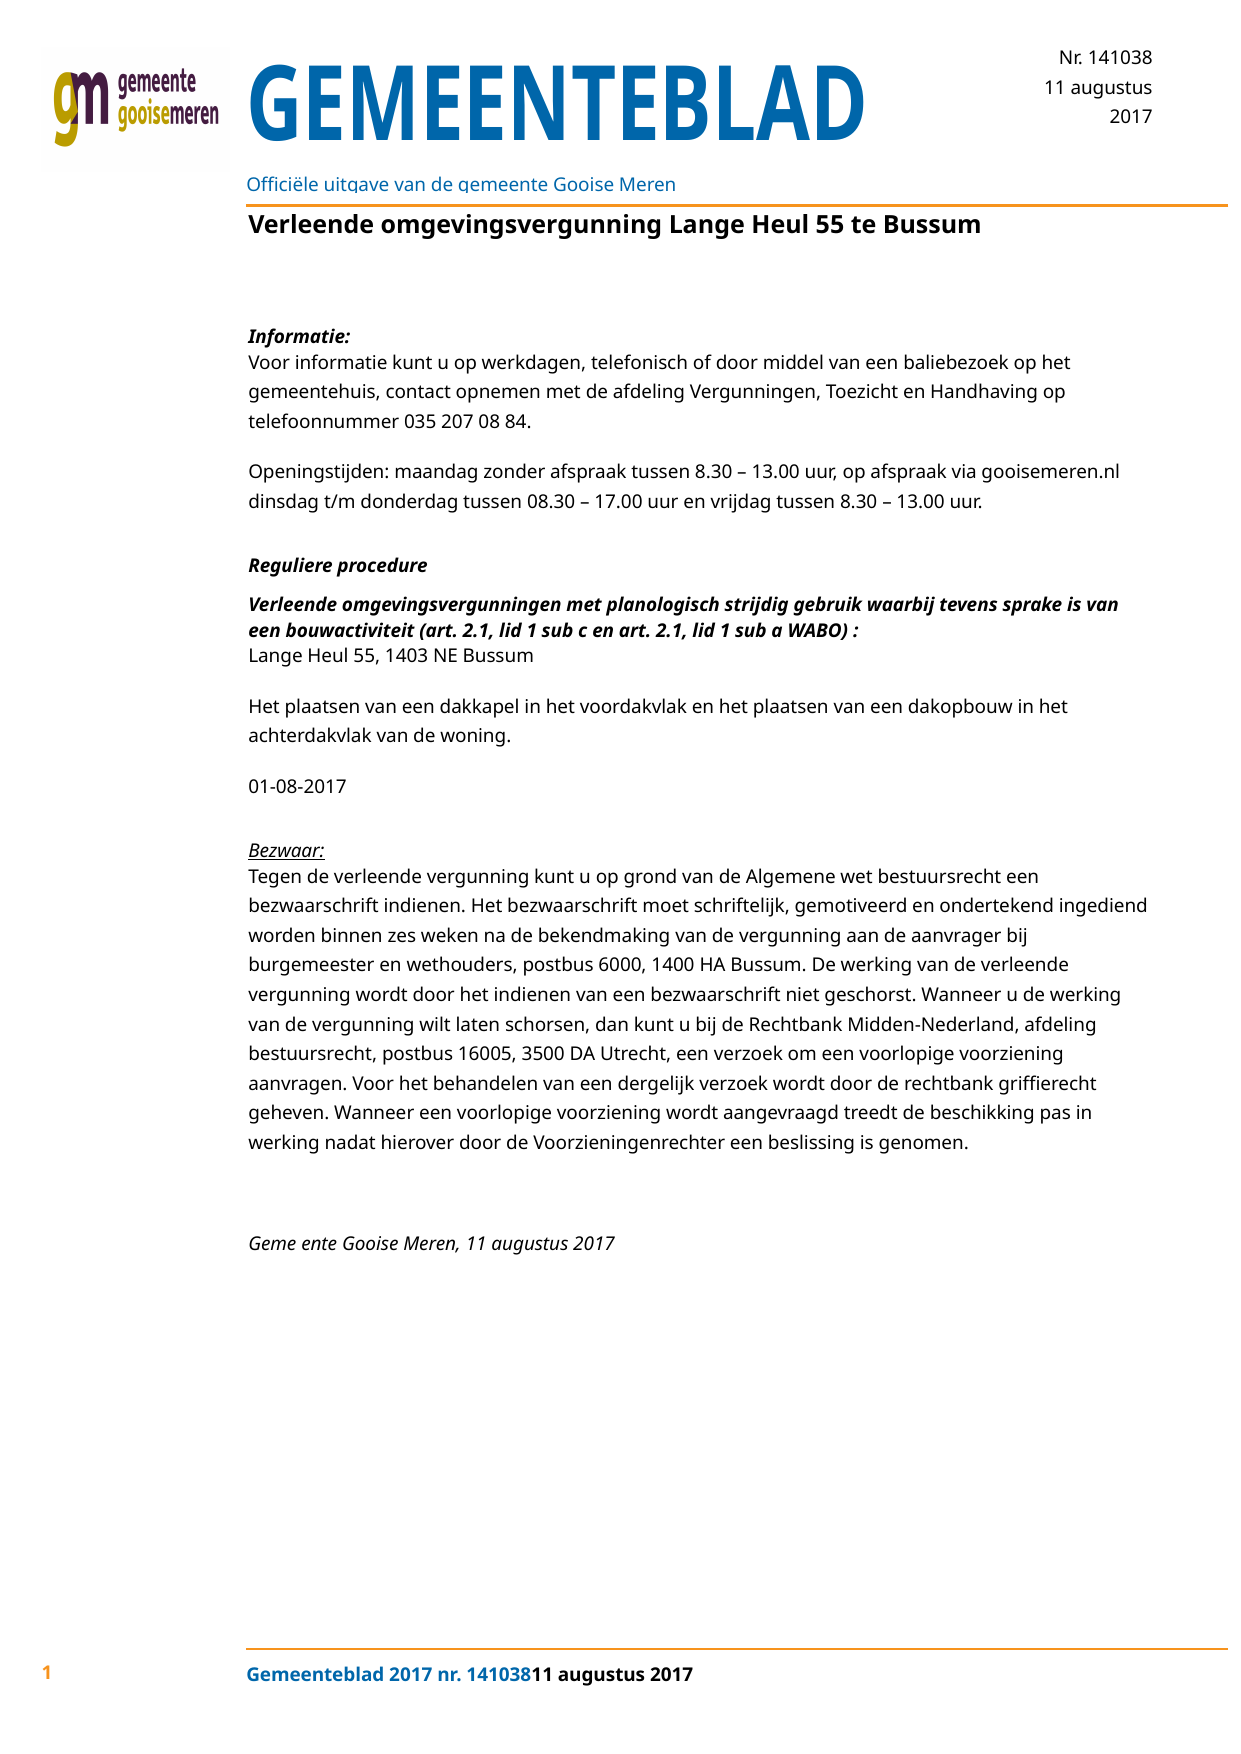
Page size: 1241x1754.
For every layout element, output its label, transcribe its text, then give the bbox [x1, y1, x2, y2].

text Lange Heul 55, 1403 NE Bussum [248, 643, 1152, 668]
text Verleende omgevingsvergunning Lange Heul 55 te Bussum [248, 207, 1152, 241]
text Reguliere procedure [248, 552, 1152, 578]
picture [41, 47, 231, 172]
text Informatie: [248, 323, 1152, 349]
text Het plaatsen van een dakkapel in het voordakvlak en het plaatsen van een dakopbouw in het achterdakvlak van de woning. [248, 693, 1152, 748]
text Geme ente Gooise Meren, 11 augustus 2017 [248, 1230, 1152, 1256]
text Voor informatie kunt u op werkdagen, telefonisch of door middel van een baliebezoek op het gemeentehuis, contact opnemen met de afdeling Vergunningen, Toezicht en Handhaving op telefoonnummer 035 207 08 84. [248, 349, 1152, 434]
text Tegen de verleende vergunning kunt u op grond van de Algemene wet bestuursrecht een bezwaarschrift indienen. Het bezwaarschrift moet schriftelijk, gemotiveerd en ondertekend ingediend worden binnen zes weken na de bekendmaking van de vergunning aan de aanvrager bij burgemeester en wethouders, postbus 6000, 1400 HA Bussum. De werking van de verleende vergunning wordt door het indienen van een bezwaarschrift niet geschorst. Wanneer u de werking van de vergunning wilt laten schorsen, dan kunt u bij de Rechtbank Midden-Nederland, afdeling bestuursrecht, postbus 16005, 3500 DA Utrecht, een verzoek om een voorlopige voorziening aanvragen. Voor het behandelen van een dergelijk verzoek wordt door de rechtbank griffierecht geheven. Wanneer een voorlopige voorziening wordt aangevraagd treedt de beschikking pas in werking nadat hierover door de Voorzieningenrechter een beslissing is genomen. [248, 863, 1152, 1155]
text Openingstijden: maandag zonder afspraak tussen 8.30 – 13.00 uur, op afspraak via gooisemeren.nl dinsdag t/m donderdag tussen 08.30 – 17.00 uur en vrijdag tussen 8.30 – 13.00 uur. [248, 458, 1152, 514]
text Verleende omgevingsvergunningen met planologisch strijdig gebruik waarbij tevens sprake is van een bouwactiviteit (art. 2.1, lid 1 sub c en art. 2.1, lid 1 sub a WABO) : [248, 591, 1152, 643]
text 01-08-2017 [248, 773, 1152, 799]
text Bezwaar: [248, 837, 1152, 863]
